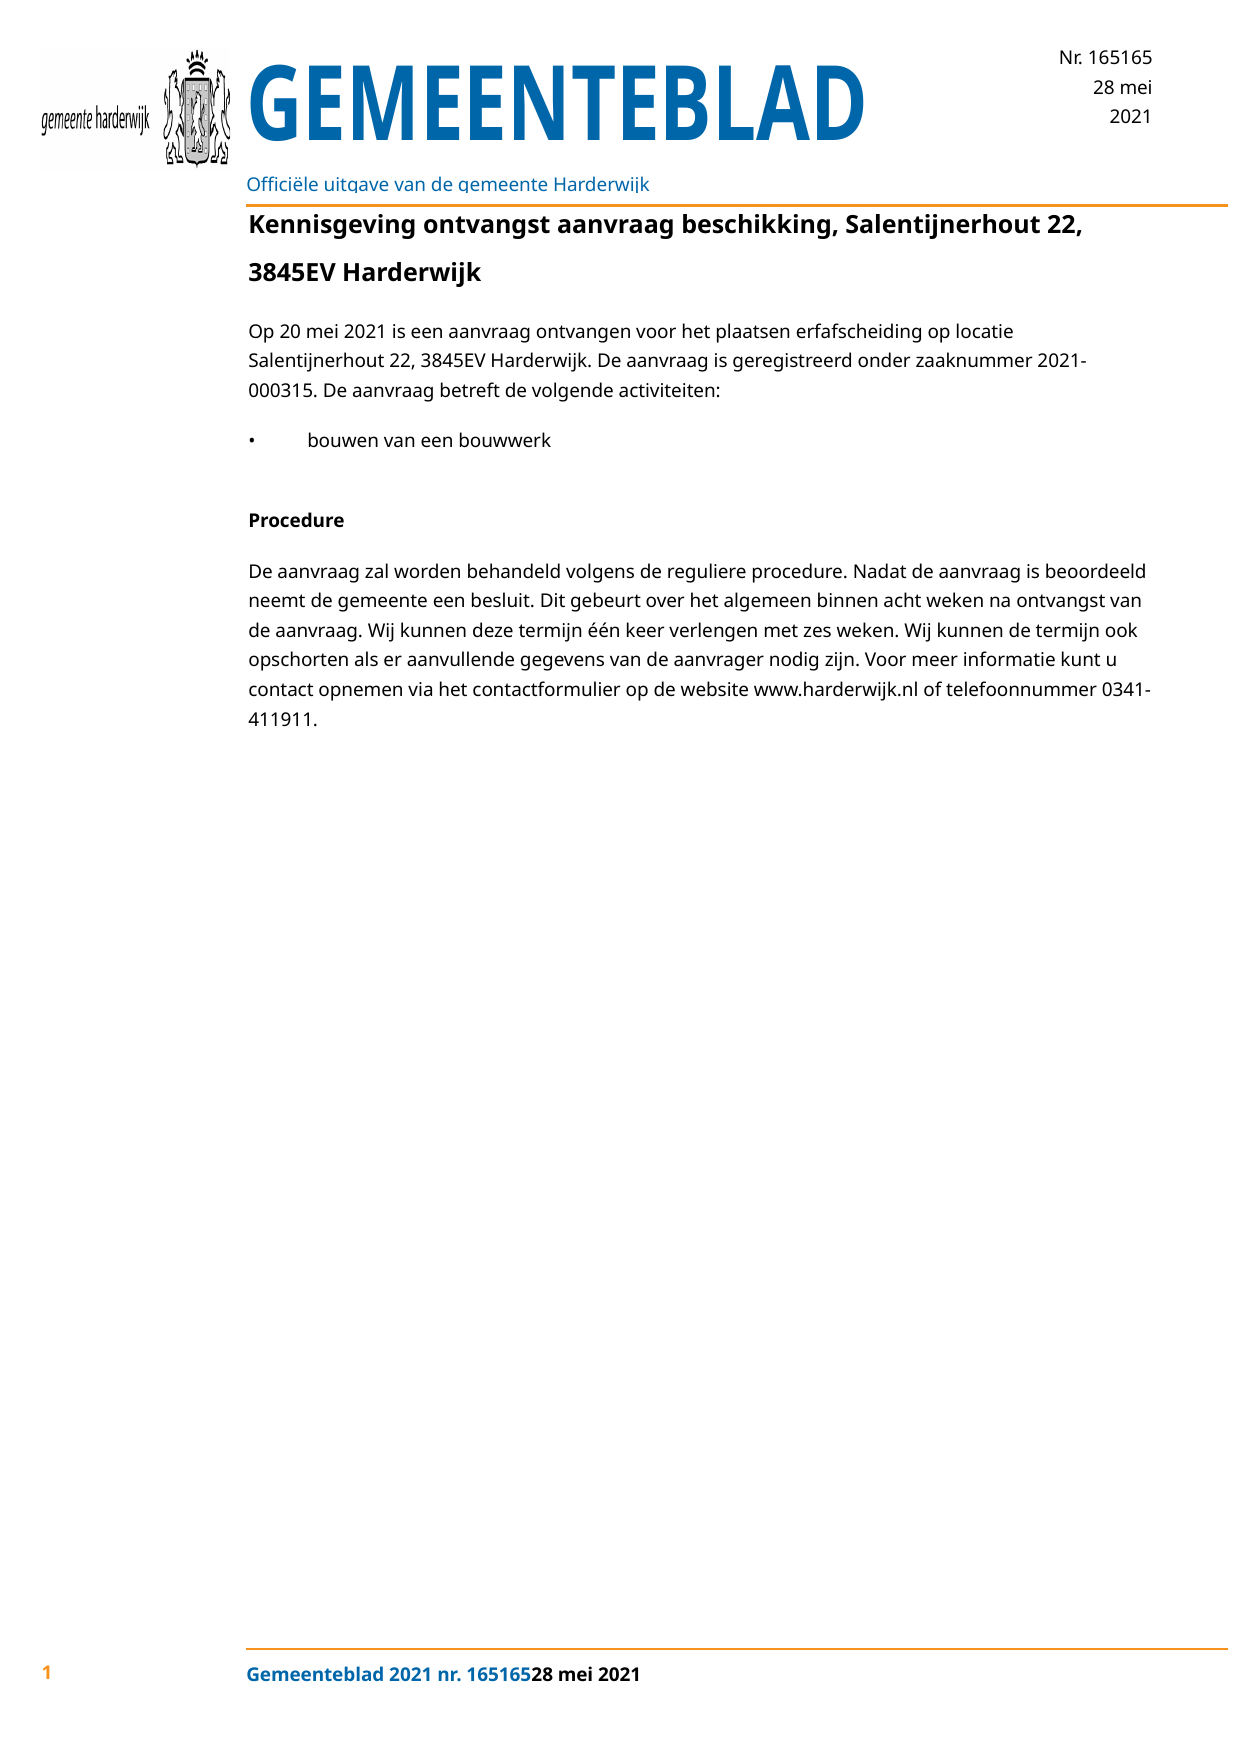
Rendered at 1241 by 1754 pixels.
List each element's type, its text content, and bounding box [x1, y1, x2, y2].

text Op 20 mei 2021 is een aanvraag ontvangen voor het plaatsen erfafscheiding op locatie Salentijnerhout 22, 3845EV Harderwijk. De aanvraag is geregistreerd onder zaaknummer 2021-000315. De aanvraag betreft de volgende activiteiten: [248, 318, 1152, 403]
picture [41, 47, 231, 172]
text De aanvraag zal worden behandeld volgens de reguliere procedure. Nadat de aanvraag is beoordeeld neemt de gemeente een besluit. Dit gebeurt over het algemeen binnen acht weken na ontvangst van de aanvraag. Wij kunnen deze termijn één keer verlengen met zes weken. Wij kunnen de termijn ook opschorten als er aanvullende gegevens van de aanvrager nodig zijn. Voor meer informatie kunt u contact opnemen via het contactformulier op de website www.harderwijk.nl of telefoonnummer 0341-411911. [248, 558, 1152, 732]
text Procedure [248, 507, 1152, 533]
text Kennisgeving ontvangst aanvraag beschikking, Salentijnerhout 22, 3845EV Harderwijk [248, 207, 1152, 288]
list bouwen van een bouwwerk [248, 427, 1152, 453]
